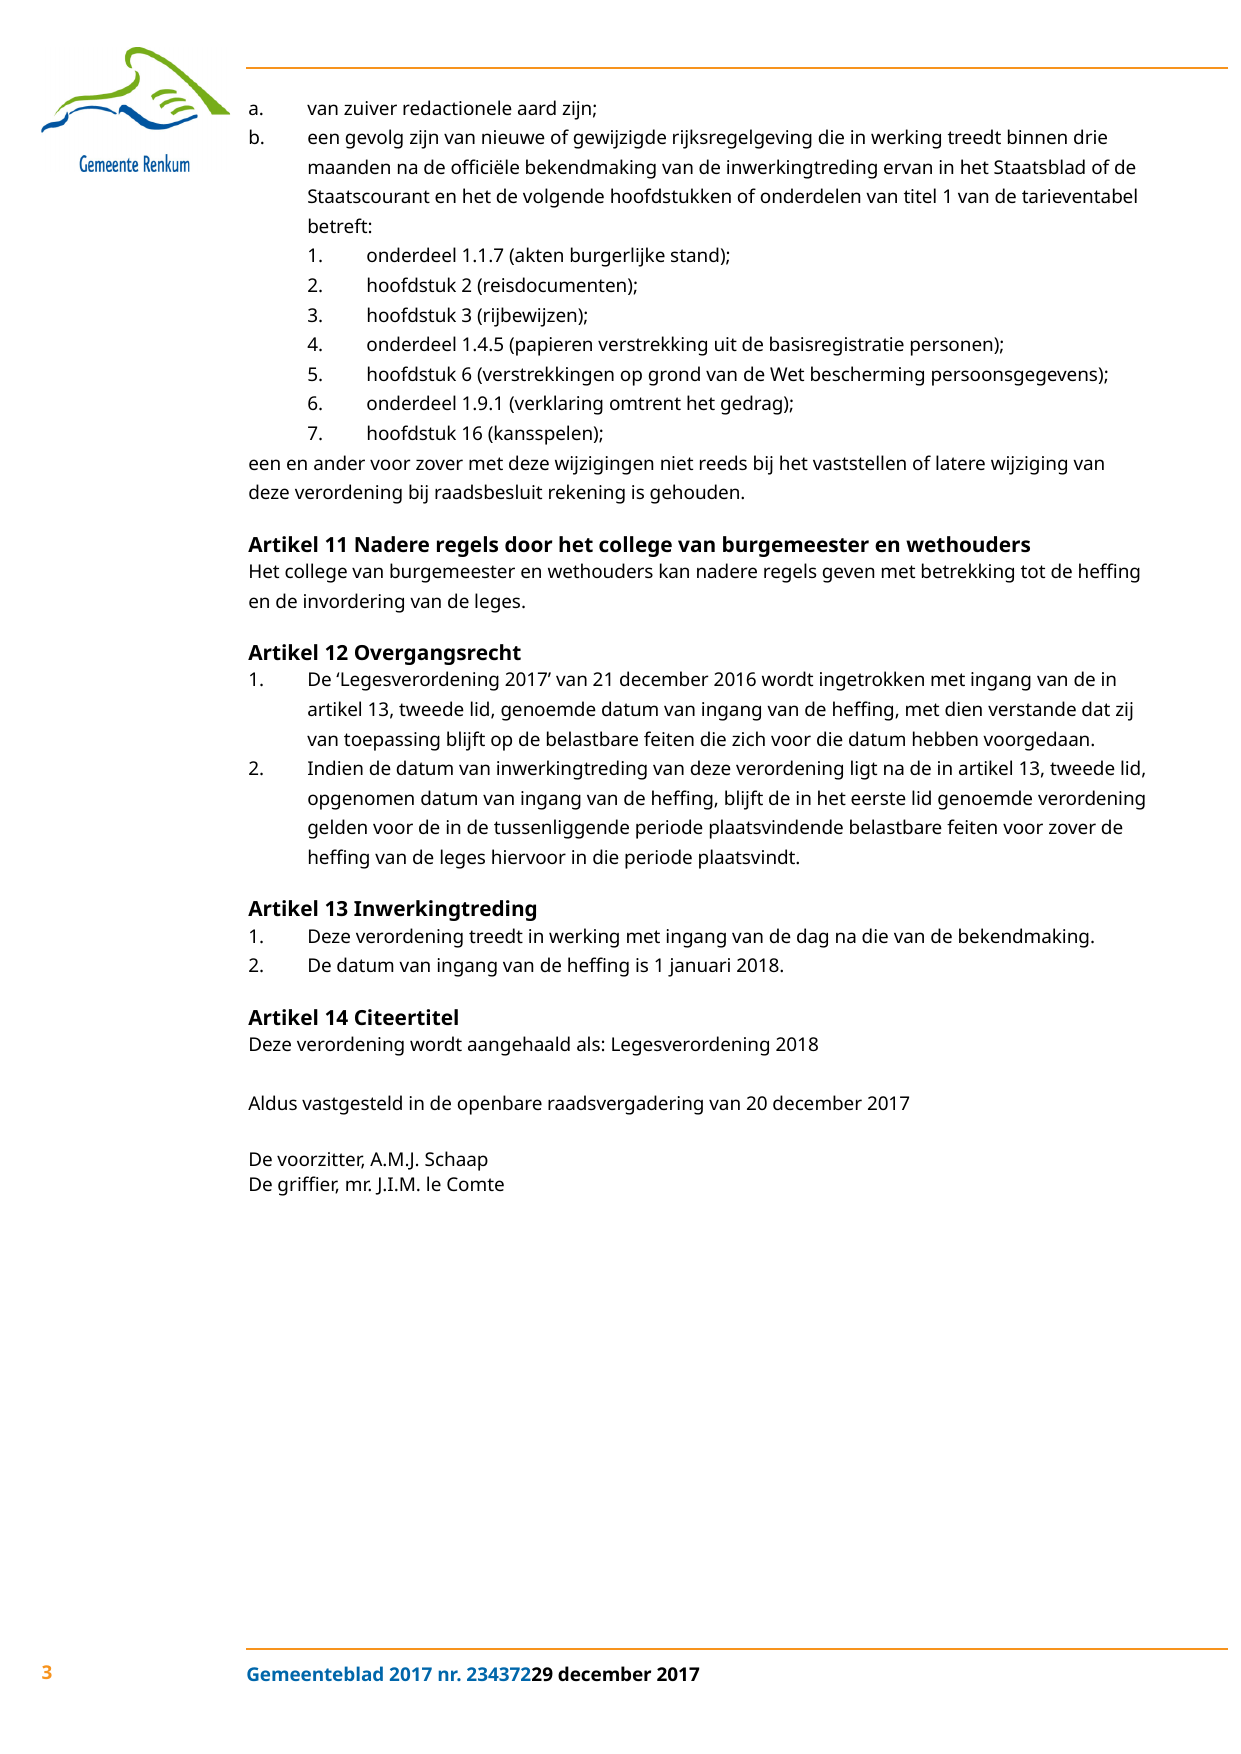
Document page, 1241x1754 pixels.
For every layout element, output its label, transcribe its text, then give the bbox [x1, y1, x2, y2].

text Artikel 14 Citeertitel [248, 1003, 1152, 1031]
list Indien de datum van inwerkingtreding van deze verordening ligt na de in artikel 13, tweede lid, opgenomen datum van ingang van de heffing, blijft de in het eerste lid genoemde verordening gelden voor de in de tussenliggende periode plaatsvindende belastbare feiten voor zover de heffing van de leges hiervoor in die periode plaatsvindt. [248, 755, 1152, 870]
list een gevolg zijn van nieuwe of gewijzigde rijksregelgeving die in werking treedt binnen drie maanden na de officiële bekendmaking van de inwerkingtreding ervan in het Staatsblad of de Staatscourant en het de volgende hoofdstukken of onderdelen van titel 1 van de tarieventabel betreft: [248, 124, 1152, 239]
list De datum van ingang van de heffing is 1 januari 2018. [248, 953, 1152, 978]
text De voorzitter, A.M.J. Schaap [248, 1146, 1152, 1172]
text Het college van burgemeester en wethouders kan nadere regels geven met betrekking tot de heffing en de invordering van de leges. [248, 558, 1152, 613]
text Aldus vastgesteld in de openbare raadsvergadering van 20 december 2017 [248, 1091, 1152, 1116]
text Deze verordening wordt aangehaald als: Legesverordening 2018 [248, 1031, 1152, 1057]
list hoofdstuk 2 (reisdocumenten); [307, 272, 1152, 298]
list Deze verordening treedt in werking met ingang van de dag na die van de bekendmaking. [248, 923, 1152, 949]
text een en ander voor zover met deze wijzigingen niet reeds bij het vaststellen of latere wijziging van deze verordening bij raadsbesluit rekening is gehouden. [248, 450, 1152, 505]
list onderdeel 1.4.5 (papieren verstrekking uit de basisregistratie personen); [307, 331, 1152, 357]
text De griffier, mr. J.I.M. le Comte [248, 1172, 1152, 1197]
list hoofdstuk 16 (kansspelen); [307, 420, 1152, 446]
list onderdeel 1.1.7 (akten burgerlijke stand); [307, 243, 1152, 268]
text Artikel 12 Overgangsrecht [248, 638, 1152, 667]
list hoofdstuk 6 (verstrekkingen op grond van de Wet bescherming persoonsgegevens); [307, 361, 1152, 387]
list hoofdstuk 3 (rijbewijzen); [307, 302, 1152, 328]
text Artikel 11 Nadere regels door het college van burgemeester en wethouders [248, 530, 1152, 558]
text Artikel 13 Inwerkingtreding [248, 894, 1152, 923]
list De ‘Legesverordening 2017’ van 21 december 2016 wordt ingetrokken met ingang van de in artikel 13, tweede lid, genoemde datum van ingang van de heffing, met dien verstande dat zij van toepassing blijft op de belastbare feiten die zich voor die datum hebben voorgedaan. [248, 667, 1152, 752]
picture [41, 47, 231, 172]
list van zuiver redactionele aard zijn; [248, 95, 1152, 121]
list onderdeel 1.9.1 (verklaring omtrent het gedrag); [307, 391, 1152, 416]
